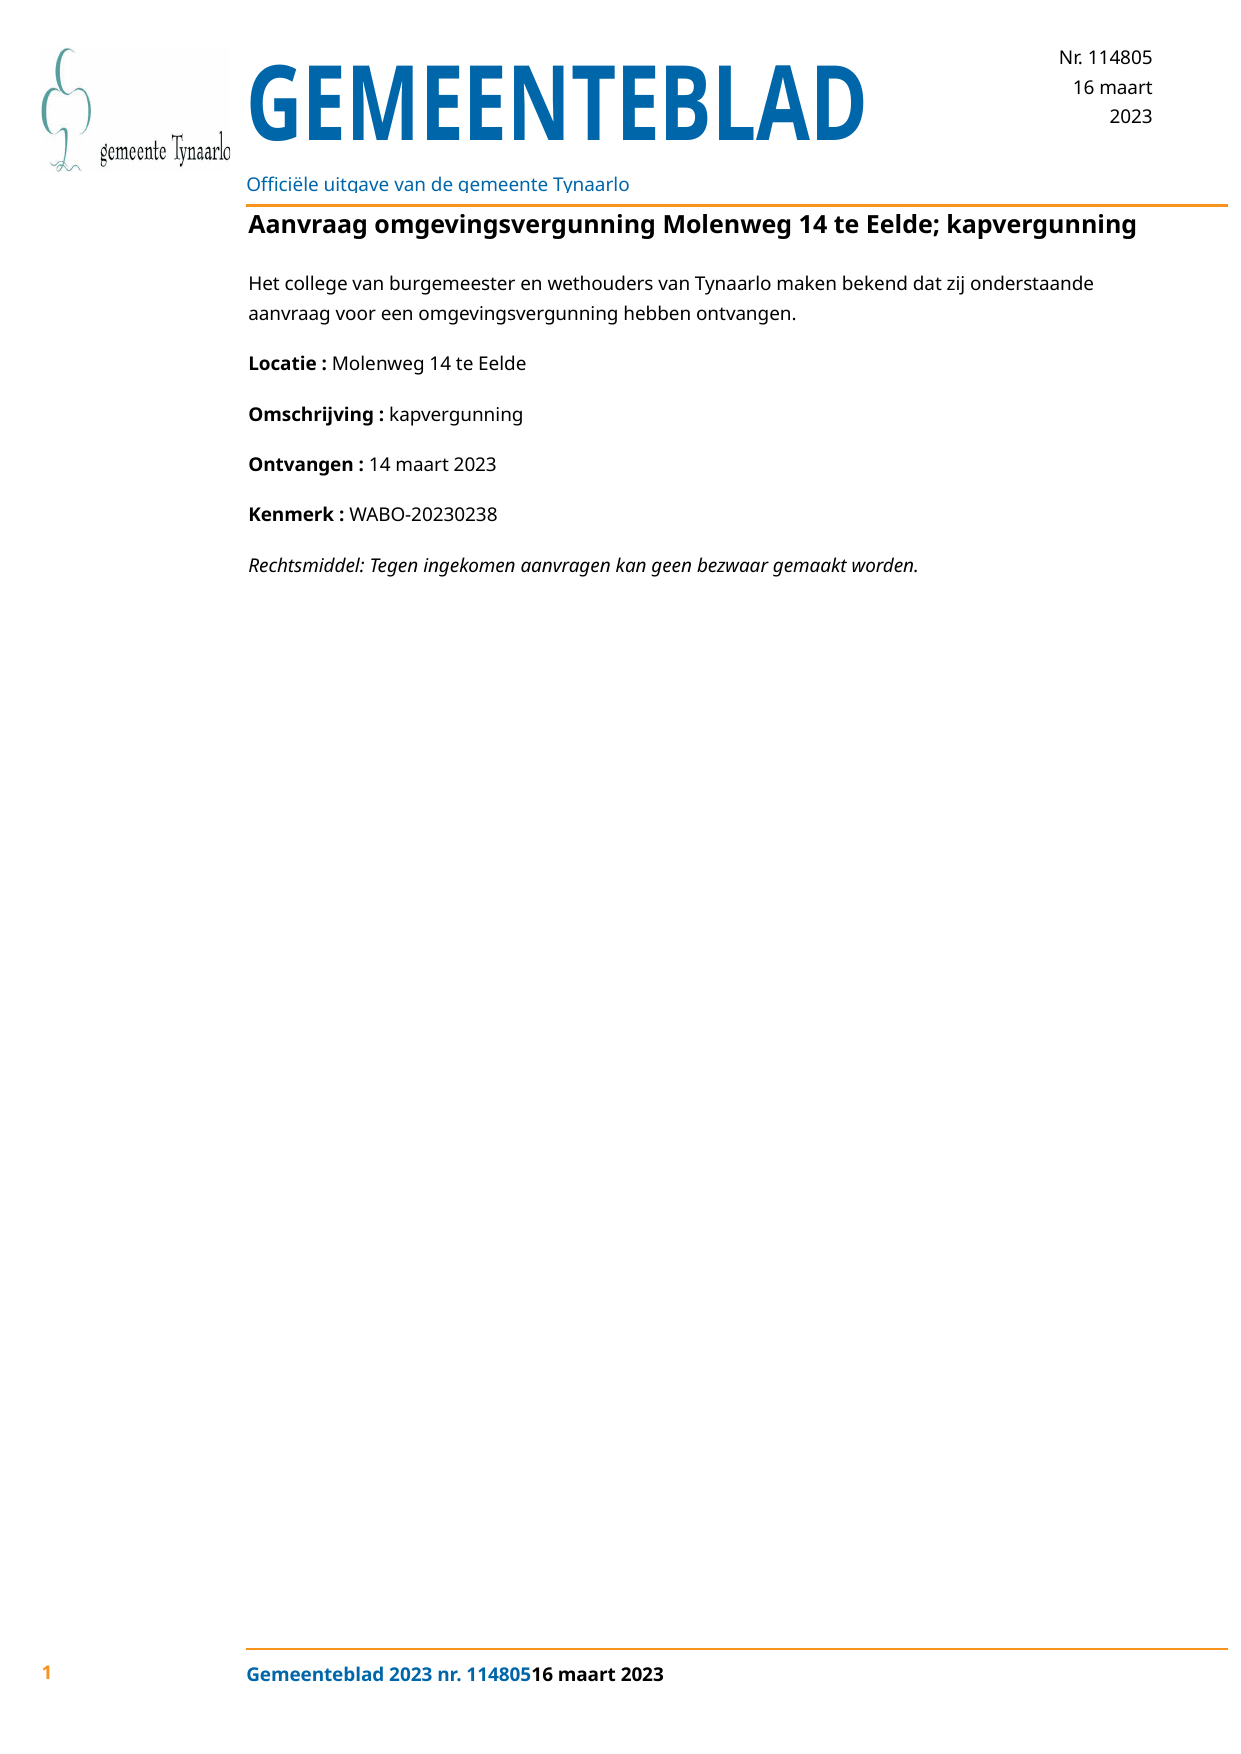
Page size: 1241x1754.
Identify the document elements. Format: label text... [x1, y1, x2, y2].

text Kenmerk : WABO-20230238 [248, 502, 1152, 527]
picture [41, 47, 231, 172]
text Ontvangen : 14 maart 2023 [248, 451, 1152, 477]
text Aanvraag omgevingsvergunning Molenweg 14 te Eelde; kapvergunning [248, 207, 1152, 241]
text Omschrijving : kapvergunning [248, 401, 1152, 426]
text Locatie : Molenweg 14 te Eelde [248, 350, 1152, 376]
text Het college van burgemeester en wethouders van Tynaarlo maken bekend dat zij onderstaande aanvraag voor een omgevingsvergunning hebben ontvangen. [248, 270, 1152, 326]
text Rechtsmiddel: Tegen ingekomen aanvragen kan geen bezwaar gemaakt worden. [248, 552, 1152, 578]
